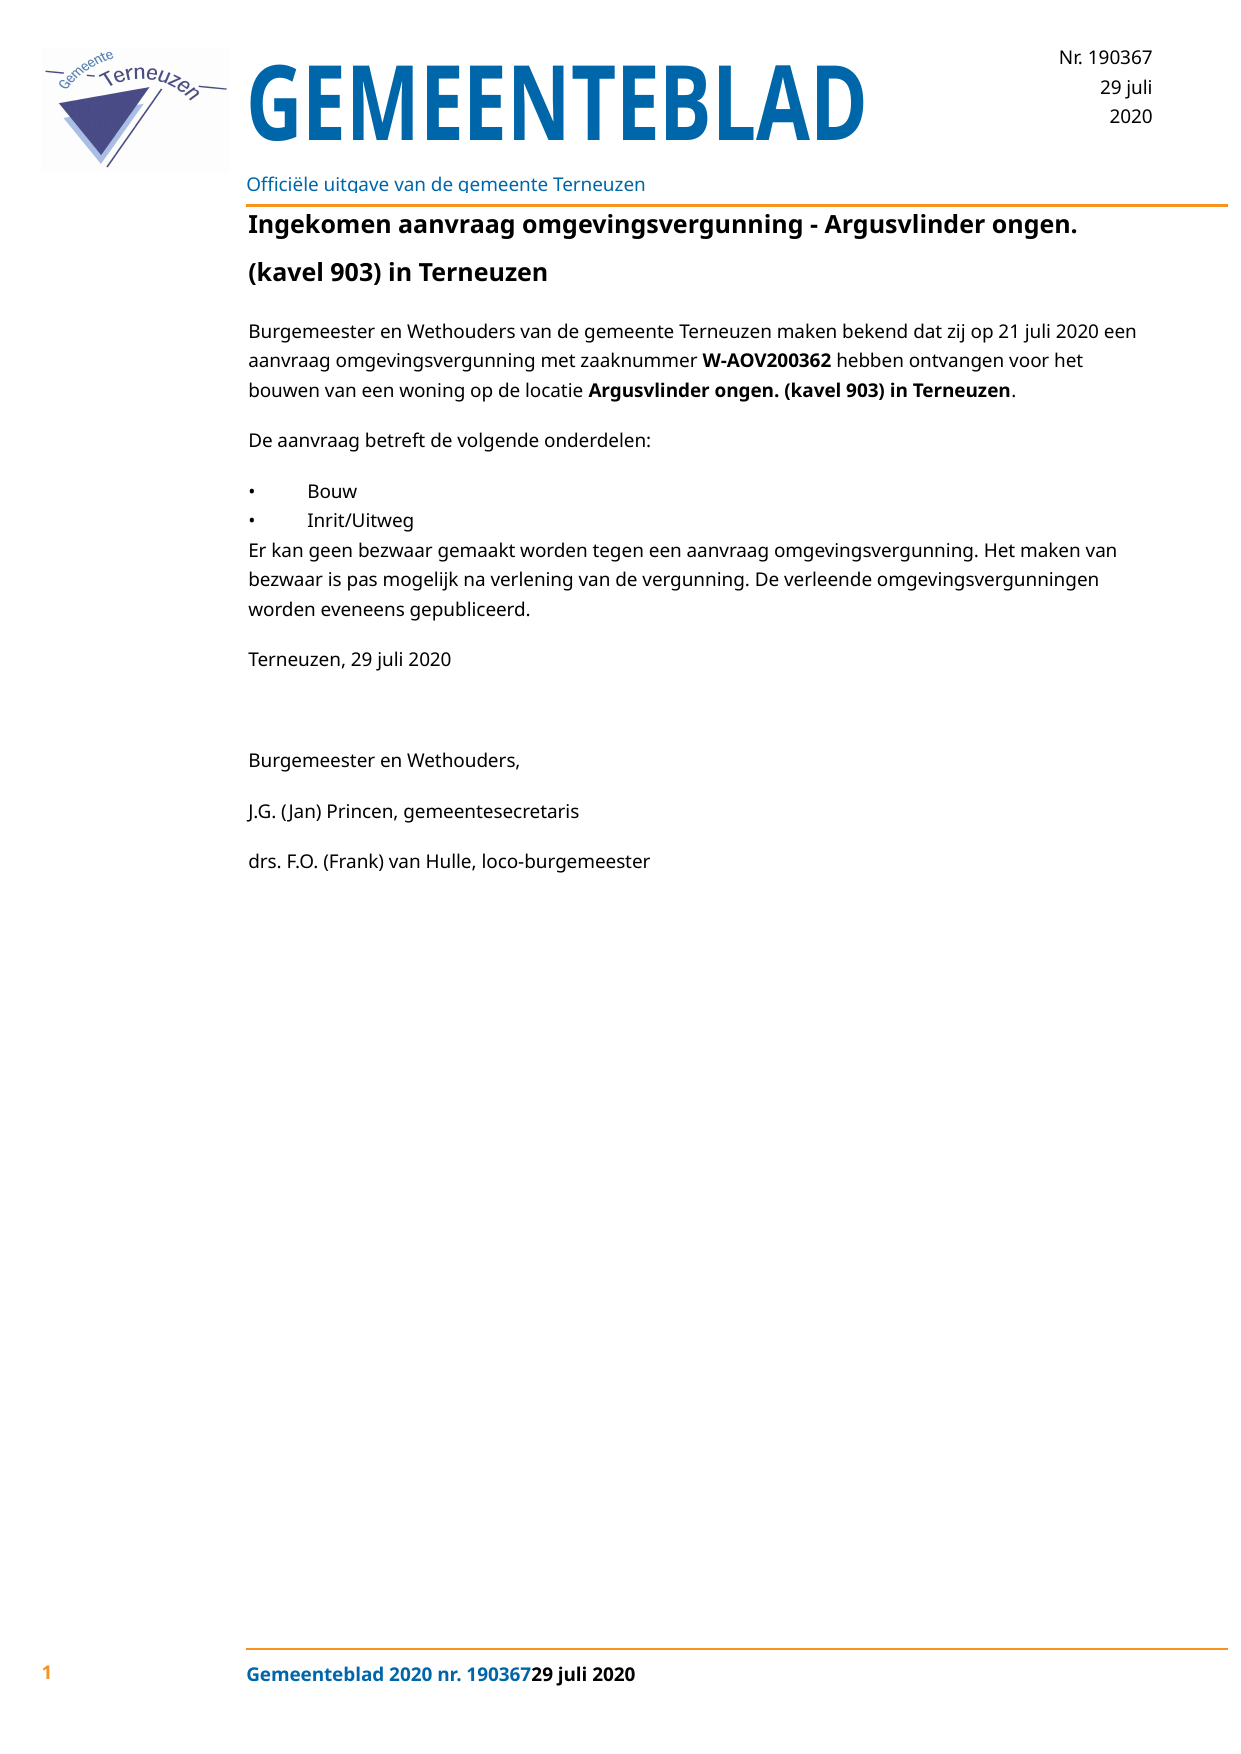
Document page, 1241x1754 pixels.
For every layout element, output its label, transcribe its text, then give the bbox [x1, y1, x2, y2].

list Inrit/Uitweg [248, 507, 1152, 533]
text J.G. (Jan) Princen, gemeentesecretaris [248, 798, 1152, 824]
picture [41, 47, 231, 172]
text Er kan geen bezwaar gemaakt worden tegen een aanvraag omgevingsvergunning. Het maken van bezwaar is pas mogelijk na verlening van de vergunning. De verleende omgevingsvergunningen worden eveneens gepubliceerd. [248, 537, 1152, 622]
list Bouw [248, 478, 1152, 504]
text De aanvraag betreft de volgende onderdelen: [248, 427, 1152, 453]
text drs. F.O. (Frank) van Hulle, loco-burgemeester [248, 848, 1152, 874]
text Burgemeester en Wethouders, [248, 747, 1152, 773]
text Terneuzen, 29 juli 2020 [248, 647, 1152, 672]
text Ingekomen aanvraag omgevingsvergunning - Argusvlinder ongen. (kavel 903) in Terneuzen [248, 207, 1152, 288]
text Burgemeester en Wethouders van de gemeente Terneuzen maken bekend dat zij op 21 juli 2020 een aanvraag omgevingsvergunning met zaaknummer W-AOV200362 hebben ontvangen voor het bouwen van een woning op de locatie Argusvlinder ongen. (kavel 903) in Terneuzen. [248, 318, 1152, 403]
